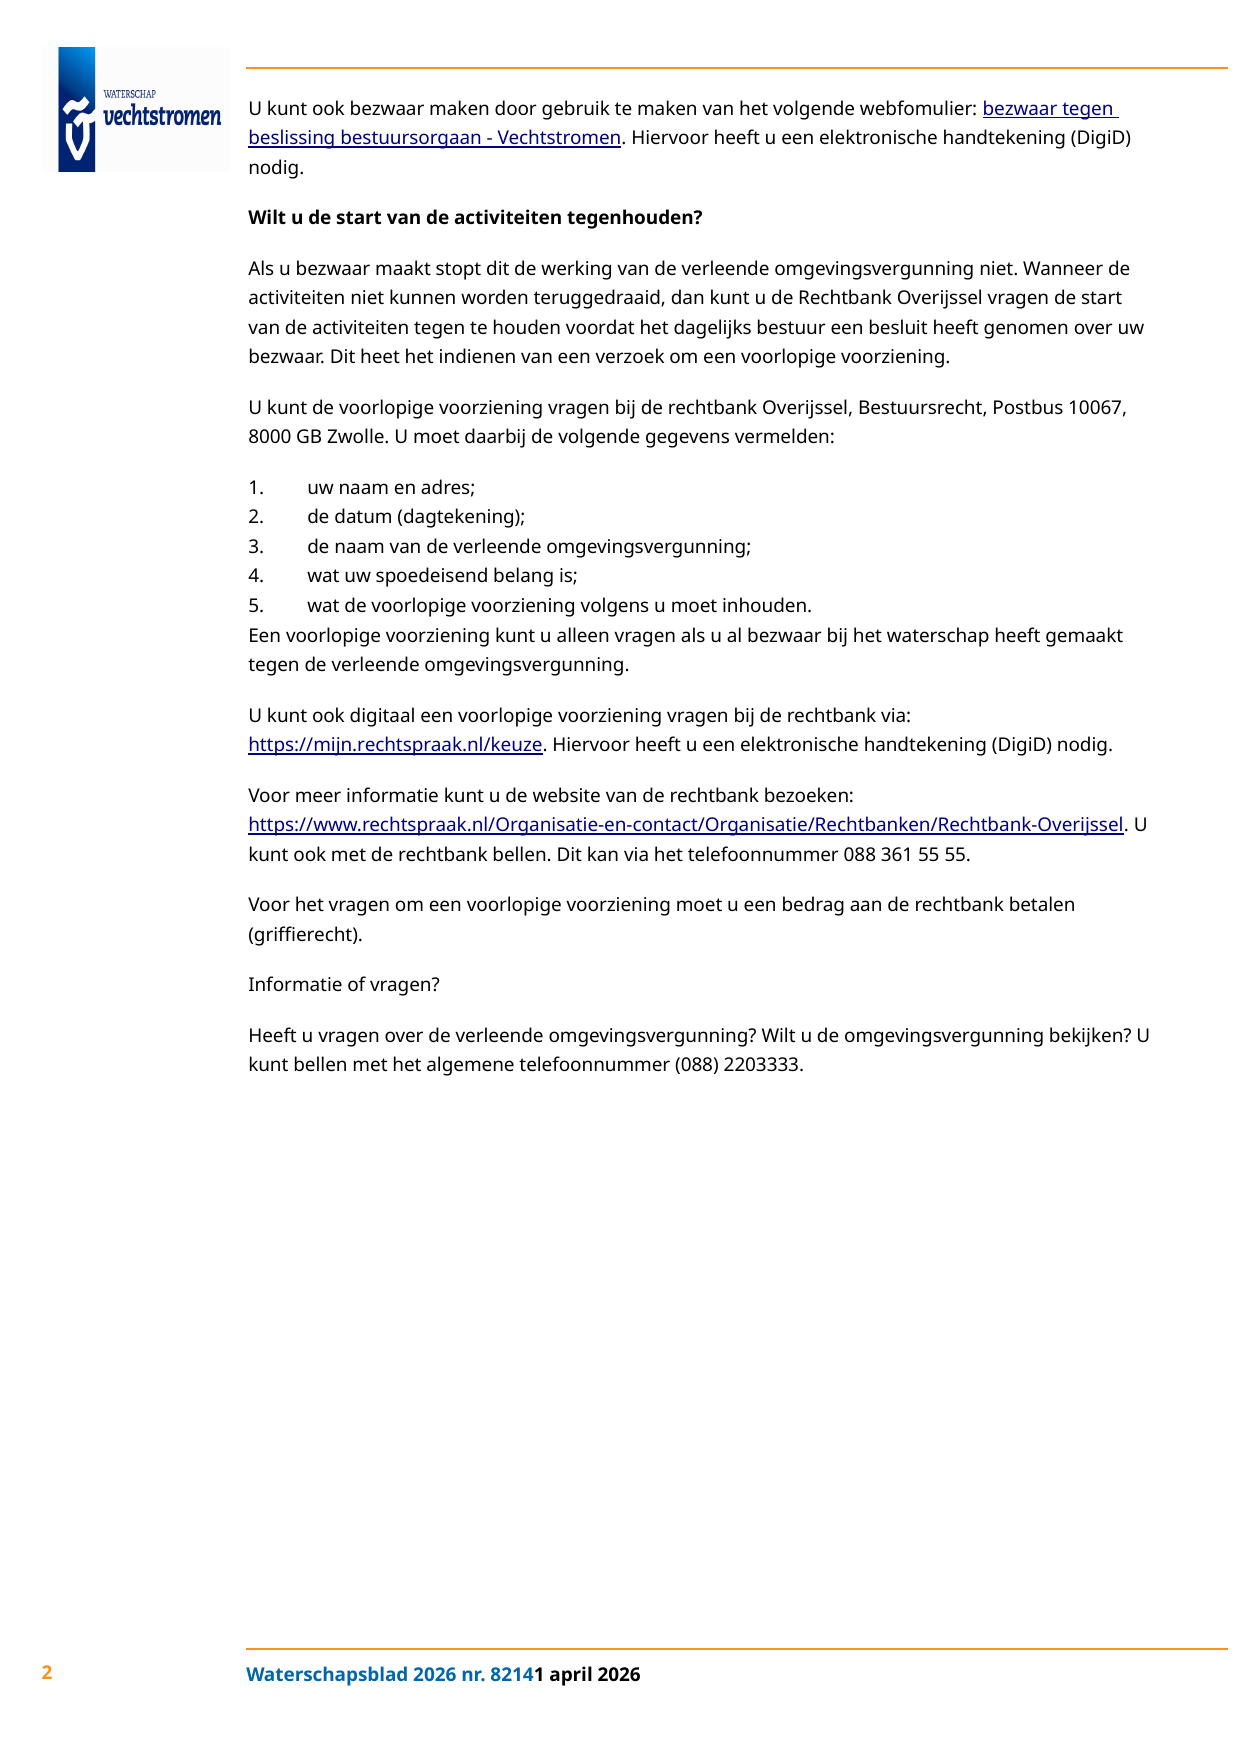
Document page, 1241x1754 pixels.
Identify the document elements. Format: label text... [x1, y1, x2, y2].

text U kunt ook digitaal een voorlopige voorziening vragen bij de rechtbank via: https://mijn.rechtspraak.nl/keuze. Hiervoor heeft u een elektronische handtekening (DigiD) nodig. [248, 702, 1152, 757]
list wat de voorlopige voorziening volgens u moet inhouden. [248, 592, 1152, 618]
text U kunt ook bezwaar maken door gebruik te maken van het volgende webfomulier: bezwaar tegen beslissing bestuursorgaan - Vechtstromen. Hiervoor heeft u een elektronische handtekening (DigiD) nodig. [248, 95, 1152, 180]
list uw naam en adres; [248, 474, 1152, 500]
list wat uw spoedeisend belang is; [248, 563, 1152, 588]
picture [41, 47, 231, 172]
list de datum (dagtekening); [248, 503, 1152, 529]
text Als u bezwaar maakt stopt dit de werking van de verleende omgevingsvergunning niet. Wanneer de activiteiten niet kunnen worden teruggedraaid, dan kunt u de Rechtbank Overijssel vragen de start van de activiteiten tegen te houden voordat het dagelijks bestuur een besluit heeft genomen over uw bezwaar. Dit heet het indienen van een verzoek om een voorlopige voorziening. [248, 255, 1152, 369]
text U kunt de voorlopige voorziening vragen bij de rechtbank Overijssel, Bestuursrecht, Postbus 10067, 8000 GB Zwolle. U moet daarbij de volgende gegevens vermelden: [248, 394, 1152, 449]
text Voor het vragen om een voorlopige voorziening moet u een bedrag aan de rechtbank betalen (griffierecht). [248, 891, 1152, 947]
text Wilt u de start van de activiteiten tegenhouden? [248, 204, 1152, 230]
text Voor meer informatie kunt u de website van de rechtbank bezoeken: https://www.rechtspraak.nl/Organisatie-en-contact/Organisatie/Rechtbanken/Rechtbank-Overijssel. U kunt ook met de rechtbank bellen. Dit kan via het telefoonnummer 088 361 55 55. [248, 782, 1152, 867]
list de naam van de verleende omgevingsvergunning; [248, 533, 1152, 559]
text Heeft u vragen over de verleende omgevingsvergunning? Wilt u de omgevingsvergunning bekijken? U kunt bellen met het algemene telefoonnummer (088) 2203333. [248, 1022, 1152, 1077]
text Een voorlopige voorziening kunt u alleen vragen als u al bezwaar bij het waterschap heeft gemaakt tegen de verleende omgevingsvergunning. [248, 622, 1152, 677]
text Informatie of vragen? [248, 971, 1152, 997]
